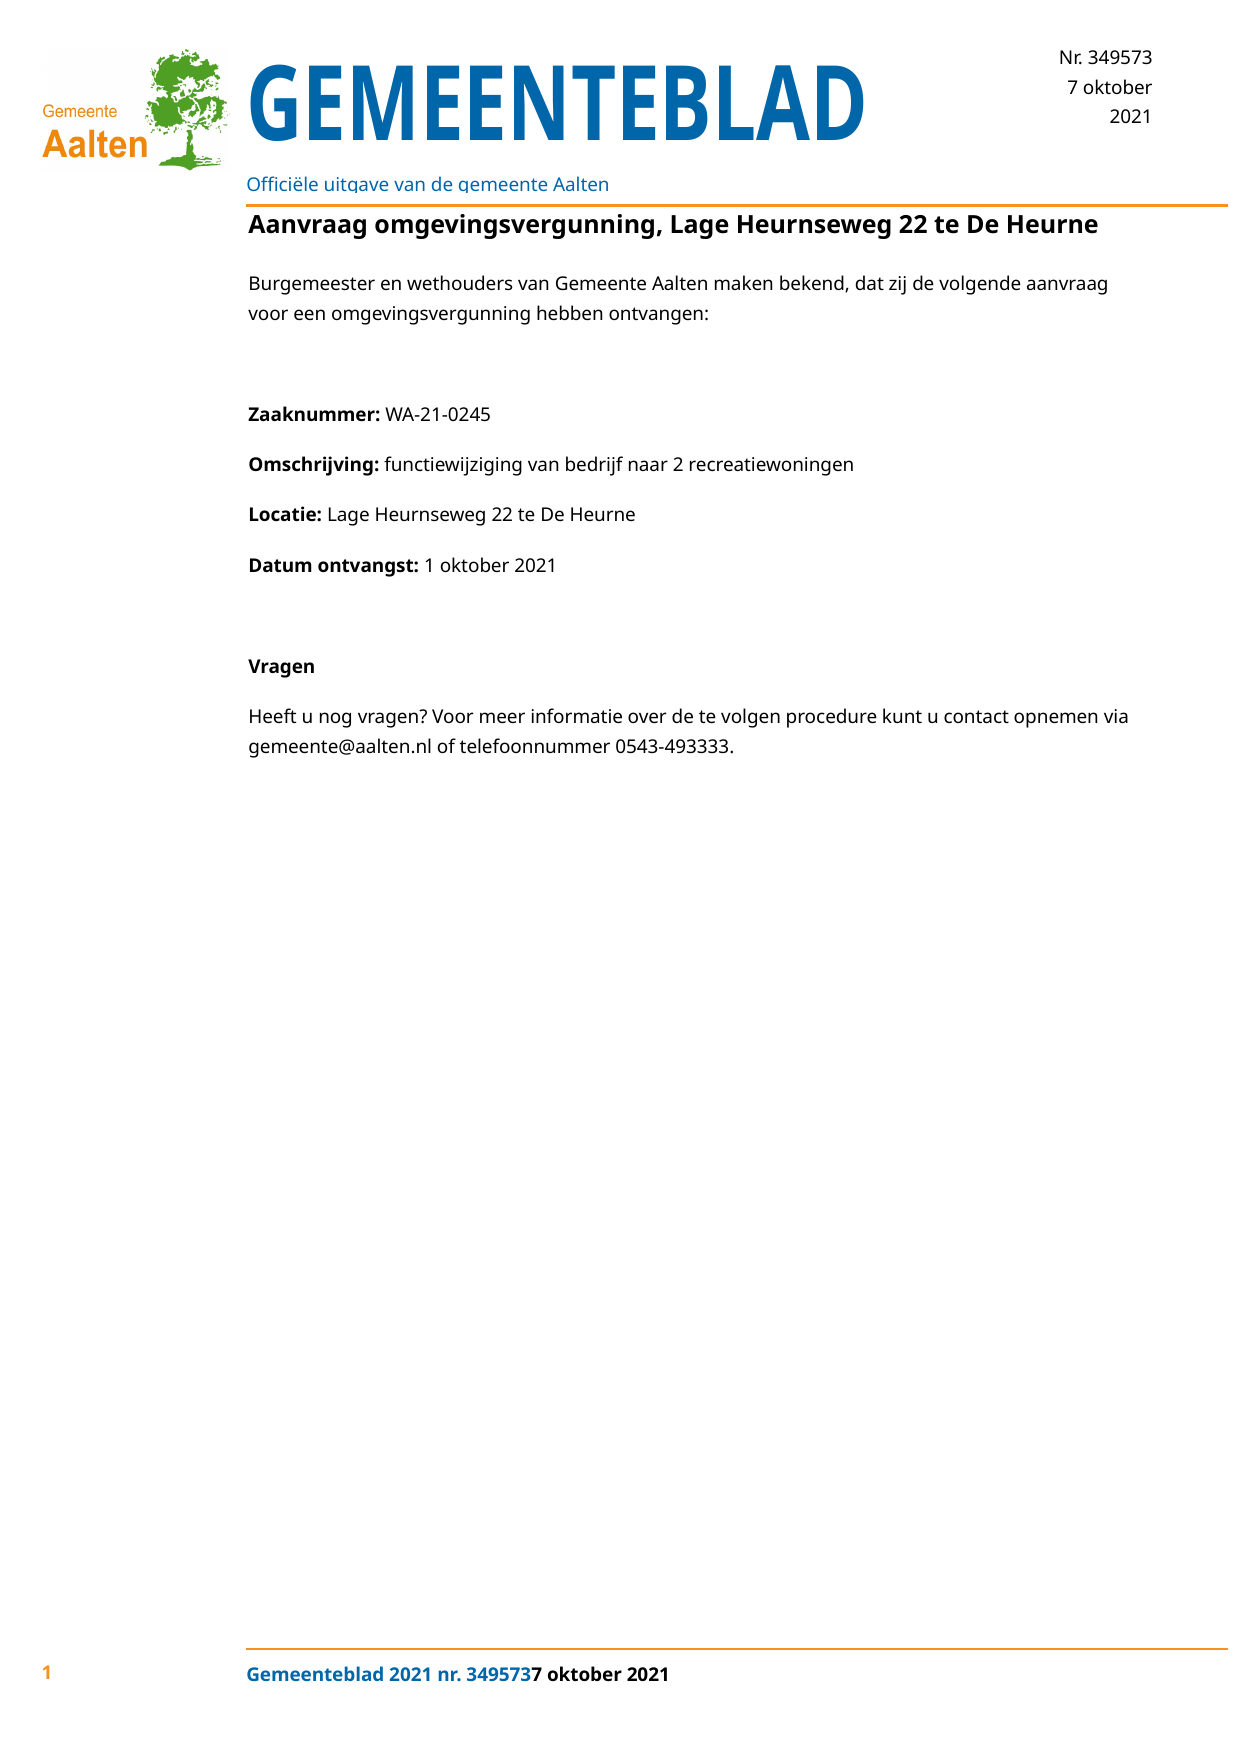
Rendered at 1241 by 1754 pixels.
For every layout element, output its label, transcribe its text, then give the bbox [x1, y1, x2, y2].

text Zaaknummer: WA-21-0245 [248, 401, 1152, 426]
picture [41, 47, 231, 172]
text Burgemeester en wethouders van Gemeente Aalten maken bekend, dat zij de volgende aanvraag voor een omgevingsvergunning hebben ontvangen: [248, 270, 1152, 326]
text Omschrijving: functiewijziging van bedrijf naar 2 recreatiewoningen [248, 451, 1152, 477]
text Locatie: Lage Heurnseweg 22 te De Heurne [248, 502, 1152, 527]
text Datum ontvangst: 1 oktober 2021 [248, 552, 1152, 578]
text Aanvraag omgevingsvergunning, Lage Heurnseweg 22 te De Heurne [248, 207, 1152, 241]
text Heeft u nog vragen? Voor meer informatie over de te volgen procedure kunt u contact opnemen via gemeente@aalten.nl of telefoonnummer 0543-493333. [248, 703, 1152, 758]
text Vragen [248, 653, 1152, 678]
